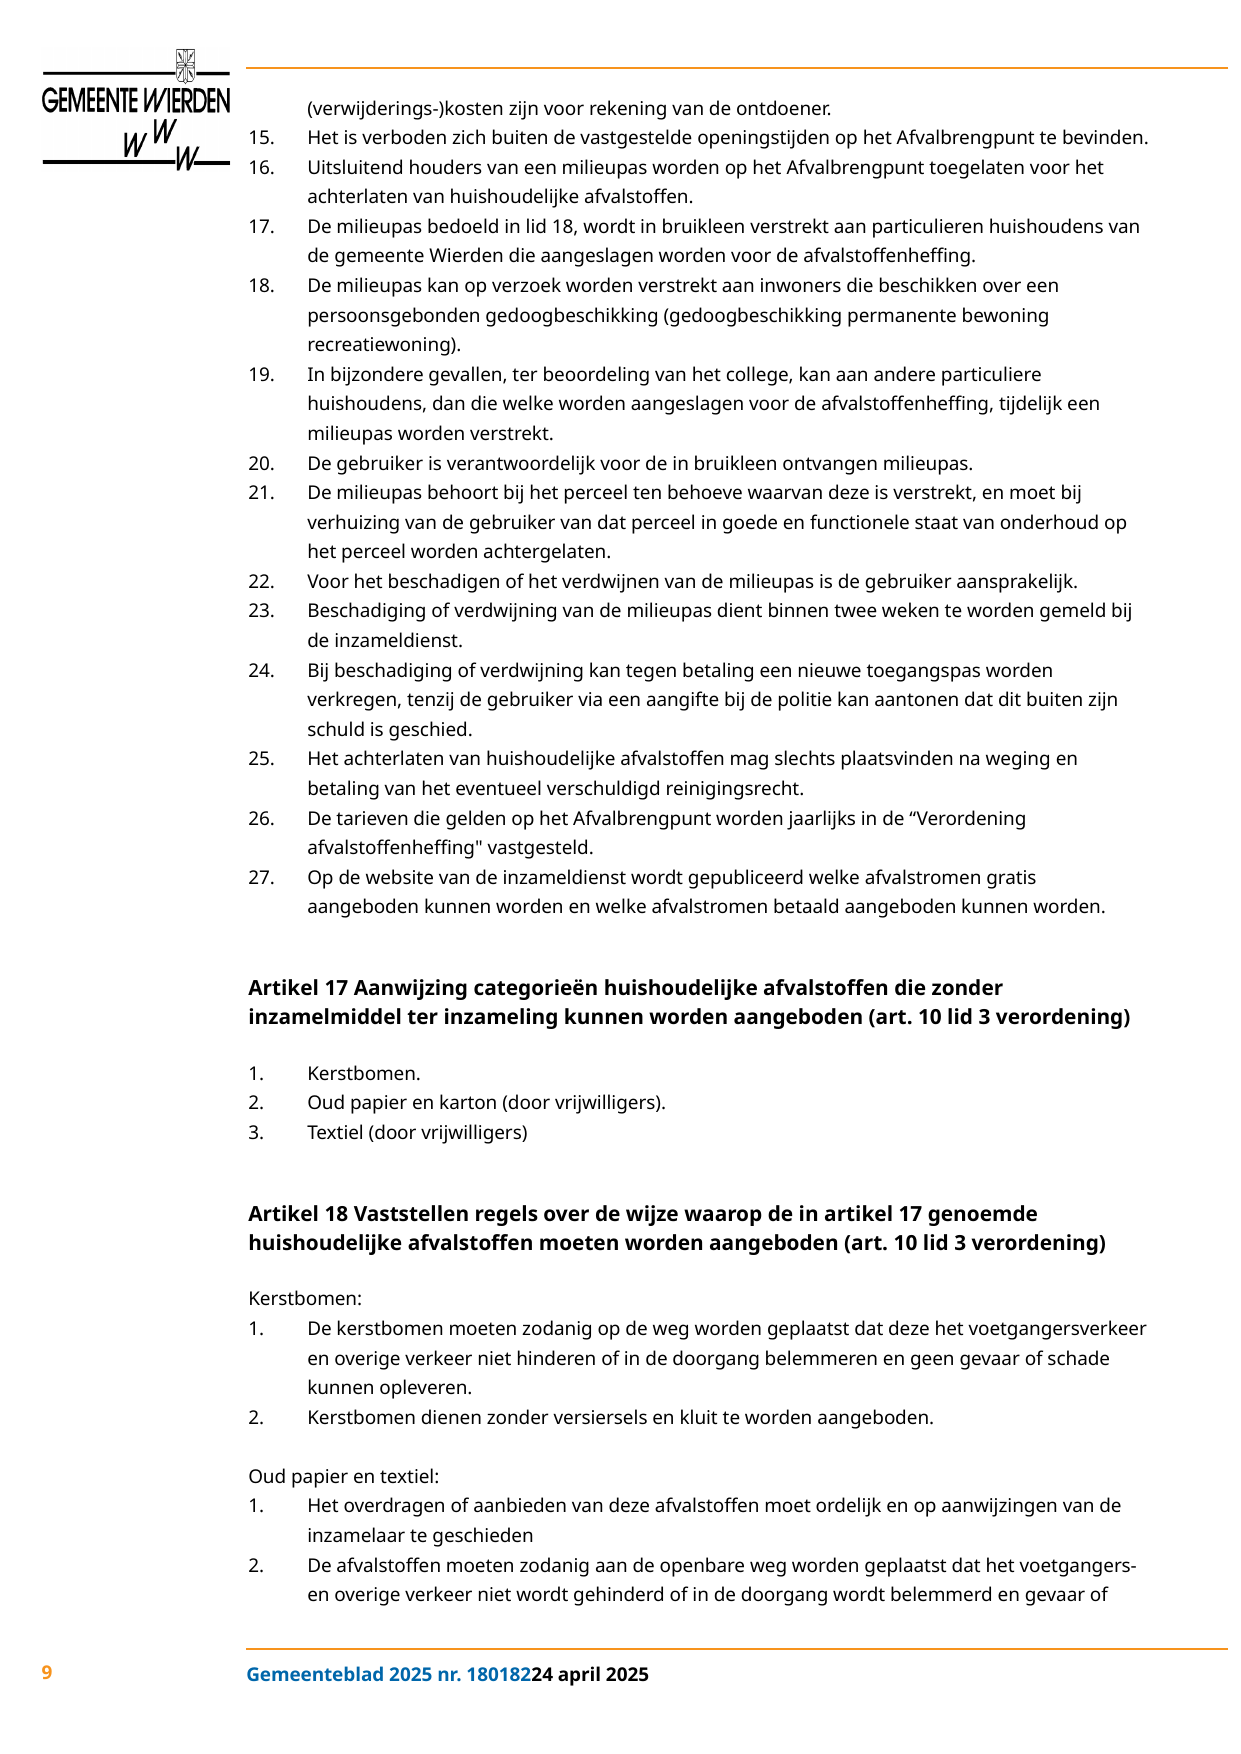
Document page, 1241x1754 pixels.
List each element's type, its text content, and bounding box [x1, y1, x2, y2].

list De afvalstoffen moeten zodanig aan de openbare weg worden geplaatst dat het voetgangers- en overige verkeer niet wordt gehinderd of in de doorgang wordt belemmerd en gevaar of [248, 1552, 1152, 1607]
list Het achterlaten van huishoudelijke afvalstoffen mag slechts plaatsvinden na weging en betaling van het eventueel verschuldigd reinigingsrecht. [248, 746, 1152, 801]
list Het is verboden zich buiten de vastgestelde openingstijden op het Afvalbrengpunt te bevinden. [248, 124, 1152, 150]
list Textiel (door vrijwilligers) [248, 1119, 1152, 1145]
list (verwijderings-)kosten zijn voor rekening van de ontdoener. [248, 95, 1152, 121]
list Uitsluitend houders van een milieupas worden op het Afvalbrengpunt toegelaten voor het achterlaten van huishoudelijke afvalstoffen. [248, 154, 1152, 209]
list In bijzondere gevallen, ter beoordeling van het college, kan aan andere particuliere huishoudens, dan die welke worden aangeslagen voor de afvalstoffenheffing, tijdelijk een milieupas worden verstrekt. [248, 361, 1152, 446]
list Op de website van de inzameldienst wordt gepubliceerd welke afvalstromen gratis aangeboden kunnen worden en welke afvalstromen betaald aangeboden kunnen worden. [248, 864, 1152, 919]
text Artikel 17 Aanwijzing categorieën huishoudelijke afvalstoffen die zonder inzamelmiddel ter inzameling kunnen worden aangeboden (art. 10 lid 3 verordening) [248, 973, 1152, 1030]
text Kerstbomen: [248, 1286, 1152, 1311]
list De tarieven die gelden op het Afvalbrengpunt worden jaarlijks in de “Verordening afvalstoffenheffing" vastgesteld. [248, 805, 1152, 860]
list Bij beschadiging of verdwijning kan tegen betaling een nieuwe toegangspas worden verkregen, tenzij de gebruiker via een aangifte bij de politie kan aantonen dat dit buiten zijn schuld is geschied. [248, 657, 1152, 742]
list De milieupas bedoeld in lid 18, wordt in bruikleen verstrekt aan particulieren huishoudens van de gemeente Wierden die aangeslagen worden voor de afvalstoffenheffing. [248, 213, 1152, 268]
list Het overdragen of aanbieden van deze afvalstoffen moet ordelijk en op aanwijzingen van de inzamelaar te geschieden [248, 1493, 1152, 1548]
list Voor het beschadigen of het verdwijnen van de milieupas is de gebruiker aansprakelijk. [248, 568, 1152, 594]
list De milieupas behoort bij het perceel ten behoeve waarvan deze is verstrekt, en moet bij verhuizing van de gebruiker van dat perceel in goede en functionele staat van onderhoud op het perceel worden achtergelaten. [248, 479, 1152, 564]
picture [41, 47, 231, 172]
list Beschadiging of verdwijning van de milieupas dient binnen twee weken te worden gemeld bij de inzameldienst. [248, 598, 1152, 653]
list Kerstbomen dienen zonder versiersels en kluit te worden aangeboden. [248, 1404, 1152, 1430]
list Oud papier en karton (door vrijwilligers). [248, 1089, 1152, 1115]
list De kerstbomen moeten zodanig op de weg worden geplaatst dat deze het voetgangersverkeer en overige verkeer niet hinderen of in de doorgang belemmeren en geen gevaar of schade kunnen opleveren. [248, 1315, 1152, 1400]
list Kerstbomen. [248, 1060, 1152, 1086]
list De gebruiker is verantwoordelijk voor de in bruikleen ontvangen milieupas. [248, 450, 1152, 476]
text Artikel 18 Vaststellen regels over de wijze waarop de in artikel 17 genoemde huishoudelijke afvalstoffen moeten worden aangeboden (art. 10 lid 3 verordening) [248, 1199, 1152, 1256]
text Oud papier en textiel: [248, 1463, 1152, 1489]
list De milieupas kan op verzoek worden verstrekt aan inwoners die beschikken over een persoonsgebonden gedoogbeschikking (gedoogbeschikking permanente bewoning recreatiewoning). [248, 272, 1152, 357]
